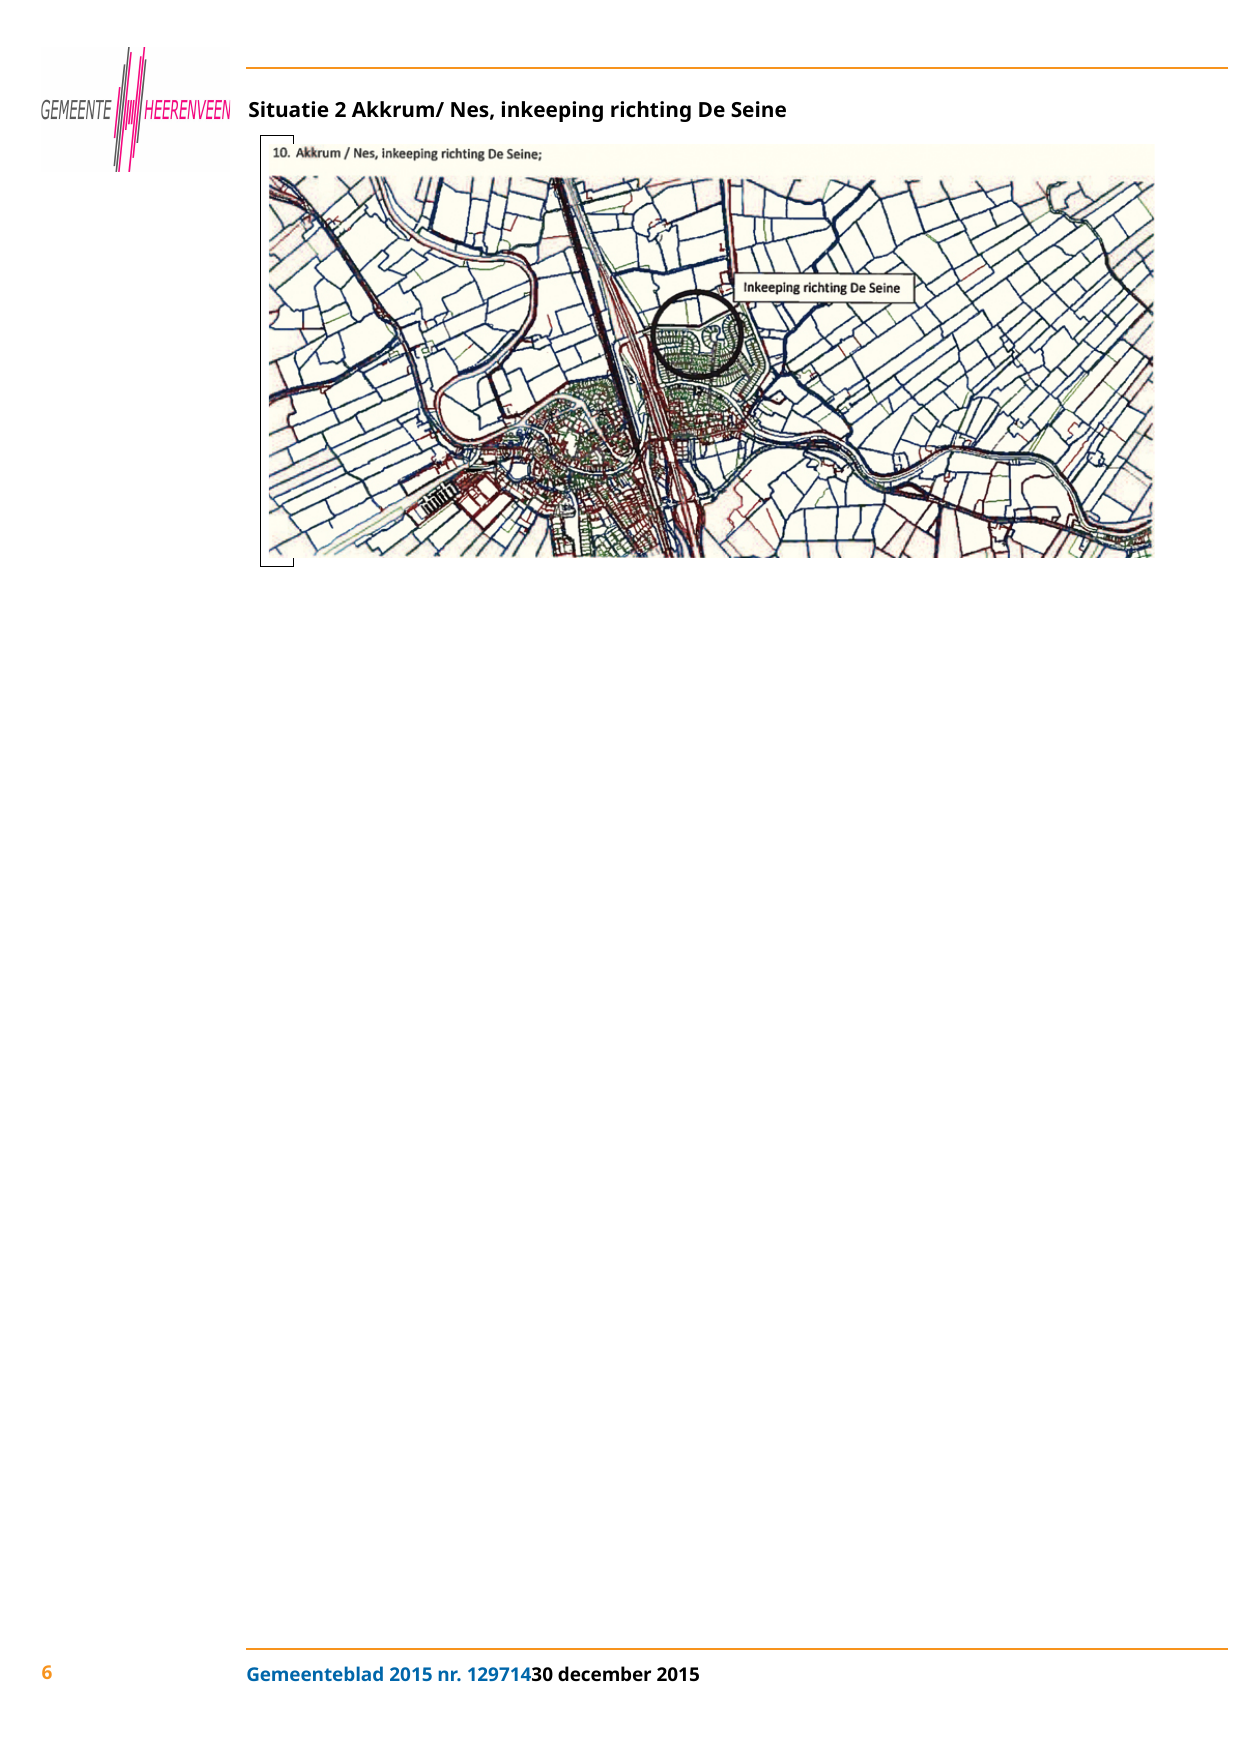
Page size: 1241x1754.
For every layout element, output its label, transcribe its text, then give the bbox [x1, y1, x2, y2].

picture [41, 47, 231, 172]
text Situatie 2 Akkrum/ Nes, inkeeping richting De Seine [248, 95, 1152, 123]
picture [268, 144, 1155, 558]
